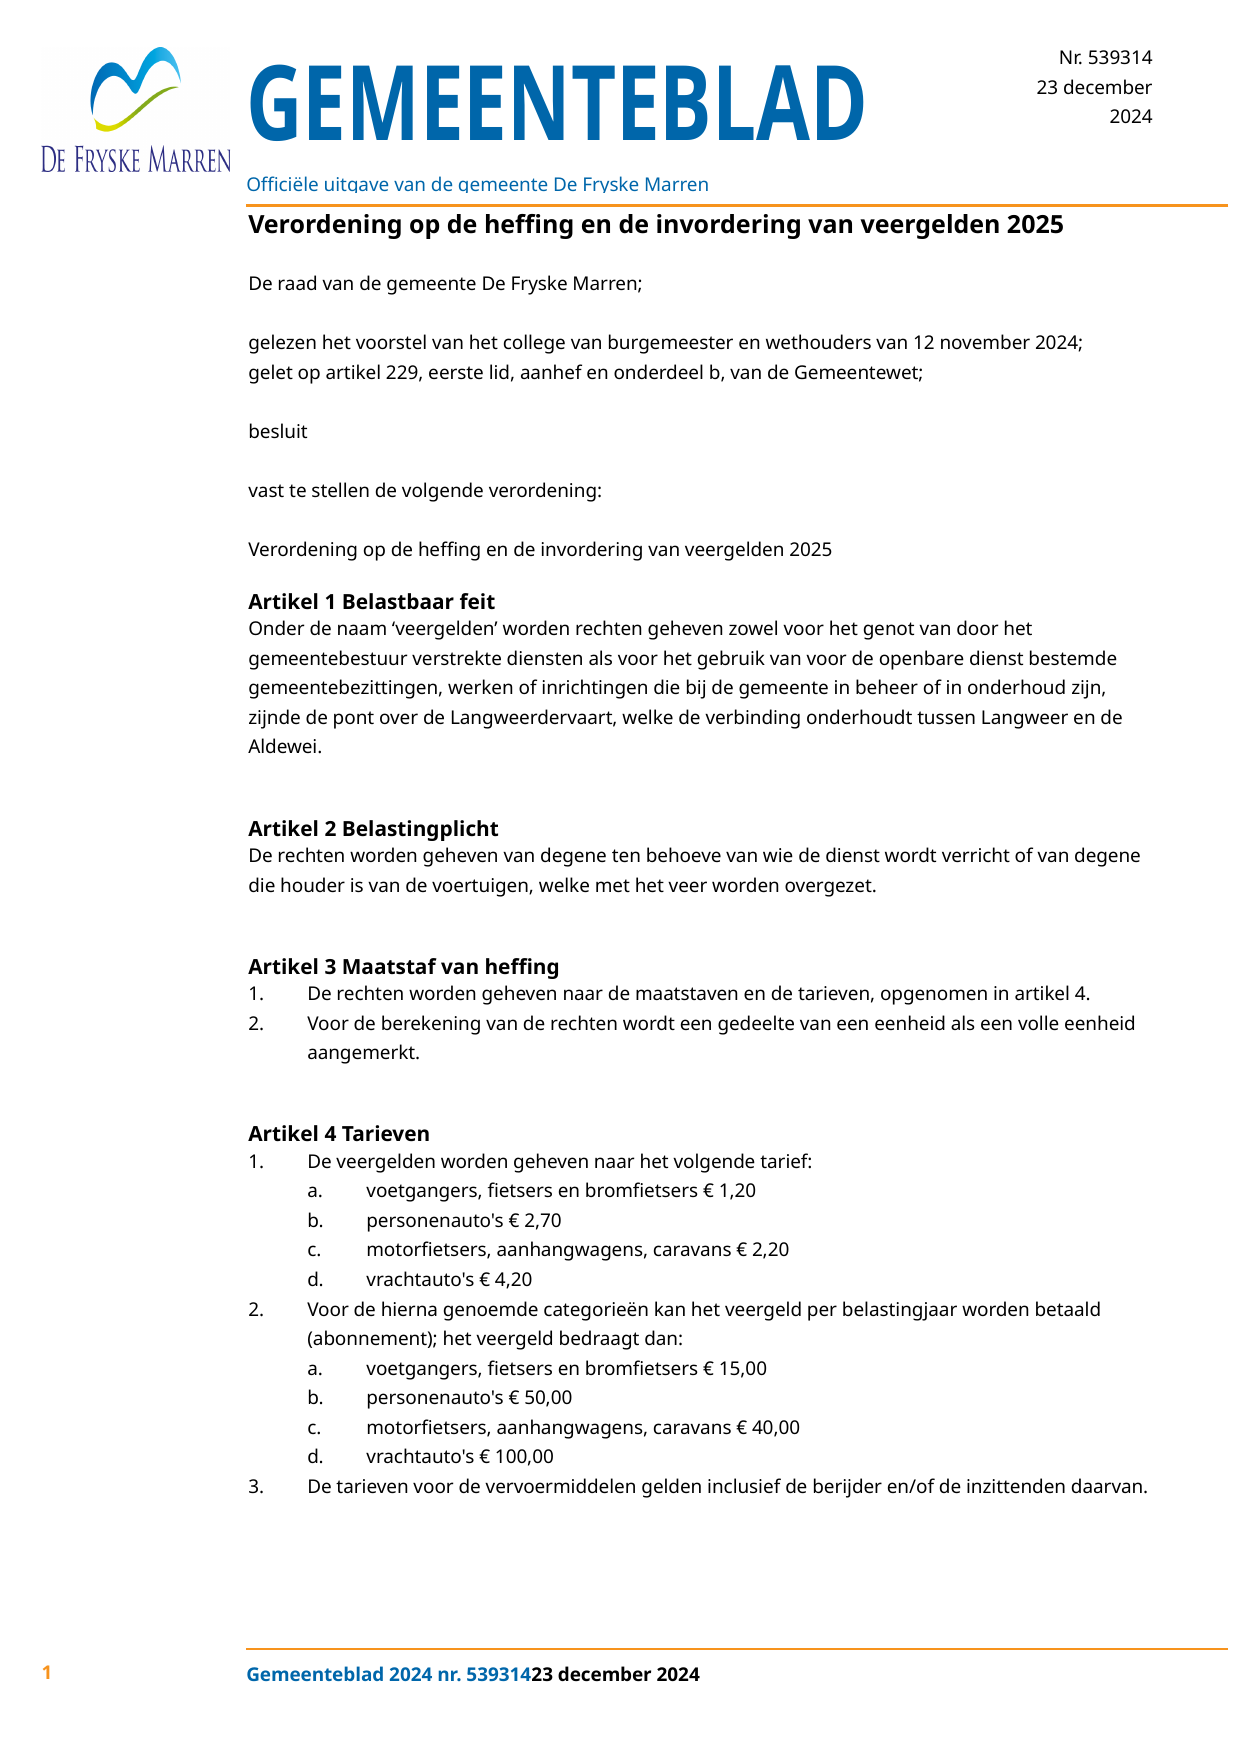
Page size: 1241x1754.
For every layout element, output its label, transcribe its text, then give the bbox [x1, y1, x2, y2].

text gelezen het voorstel van het college van burgemeester en wethouders van 12 november 2024; [248, 329, 1152, 355]
text Verordening op de heffing en de invordering van veergelden 2025 [248, 537, 1152, 562]
text Artikel 2 Belastingplicht [248, 814, 1152, 842]
text De rechten worden geheven van degene ten behoeve van wie de dienst wordt verricht of van degene die houder is van de voertuigen, welke met het veer worden overgezet. [248, 842, 1152, 897]
text Artikel 1 Belastbaar feit [248, 587, 1152, 615]
list voetgangers, fietsers en bromfietsers € 15,00 [307, 1355, 1152, 1381]
list motorfietsers, aanhangwagens, caravans € 2,20 [307, 1237, 1152, 1262]
list Voor de berekening van de rechten wordt een gedeelte van een eenheid als een volle eenheid aangemerkt. [248, 1010, 1152, 1065]
list personenauto's € 50,00 [307, 1384, 1152, 1410]
text Onder de naam ‘veergelden’ worden rechten geheven zowel voor het genot van door het gemeentebestuur verstrekte diensten als voor het gebruik van voor de openbare dienst bestemde gemeentebezittingen, werken of inrichtingen die bij de gemeente in beheer of in onderhoud zijn, zijnde de pont over de Langweerdervaart, welke de verbinding onderhoudt tussen Langweer en de Aldewei. [248, 615, 1152, 759]
text Artikel 3 Maatstaf van heffing [248, 952, 1152, 980]
text besluit [248, 418, 1152, 444]
picture [41, 47, 231, 172]
list voetgangers, fietsers en bromfietsers € 1,20 [307, 1177, 1152, 1203]
text Verordening op de heffing en de invordering van veergelden 2025 [248, 207, 1152, 241]
text gelet op artikel 229, eerste lid, aanhef en onderdeel b, van de Gemeentewet; [248, 359, 1152, 385]
list motorfietsers, aanhangwagens, caravans € 40,00 [307, 1414, 1152, 1440]
list vrachtauto's € 4,20 [307, 1266, 1152, 1292]
text De raad van de gemeente De Fryske Marren; [248, 270, 1152, 296]
list De veergelden worden geheven naar het volgende tarief: [248, 1148, 1152, 1173]
list De rechten worden geheven naar de maatstaven en de tarieven, opgenomen in artikel 4. [248, 980, 1152, 1006]
list Voor de hierna genoemde categorieën kan het veergeld per belastingjaar worden betaald (abonnement); het veergeld bedraagt dan: [248, 1296, 1152, 1351]
list personenauto's € 2,70 [307, 1207, 1152, 1233]
list vrachtauto's € 100,00 [307, 1444, 1152, 1469]
list De tarieven voor de vervoermiddelen gelden inclusief de berijder en/of de inzittenden daarvan. [248, 1473, 1152, 1499]
text Artikel 4 Tarieven [248, 1119, 1152, 1148]
text vast te stellen de volgende verordening: [248, 477, 1152, 503]
